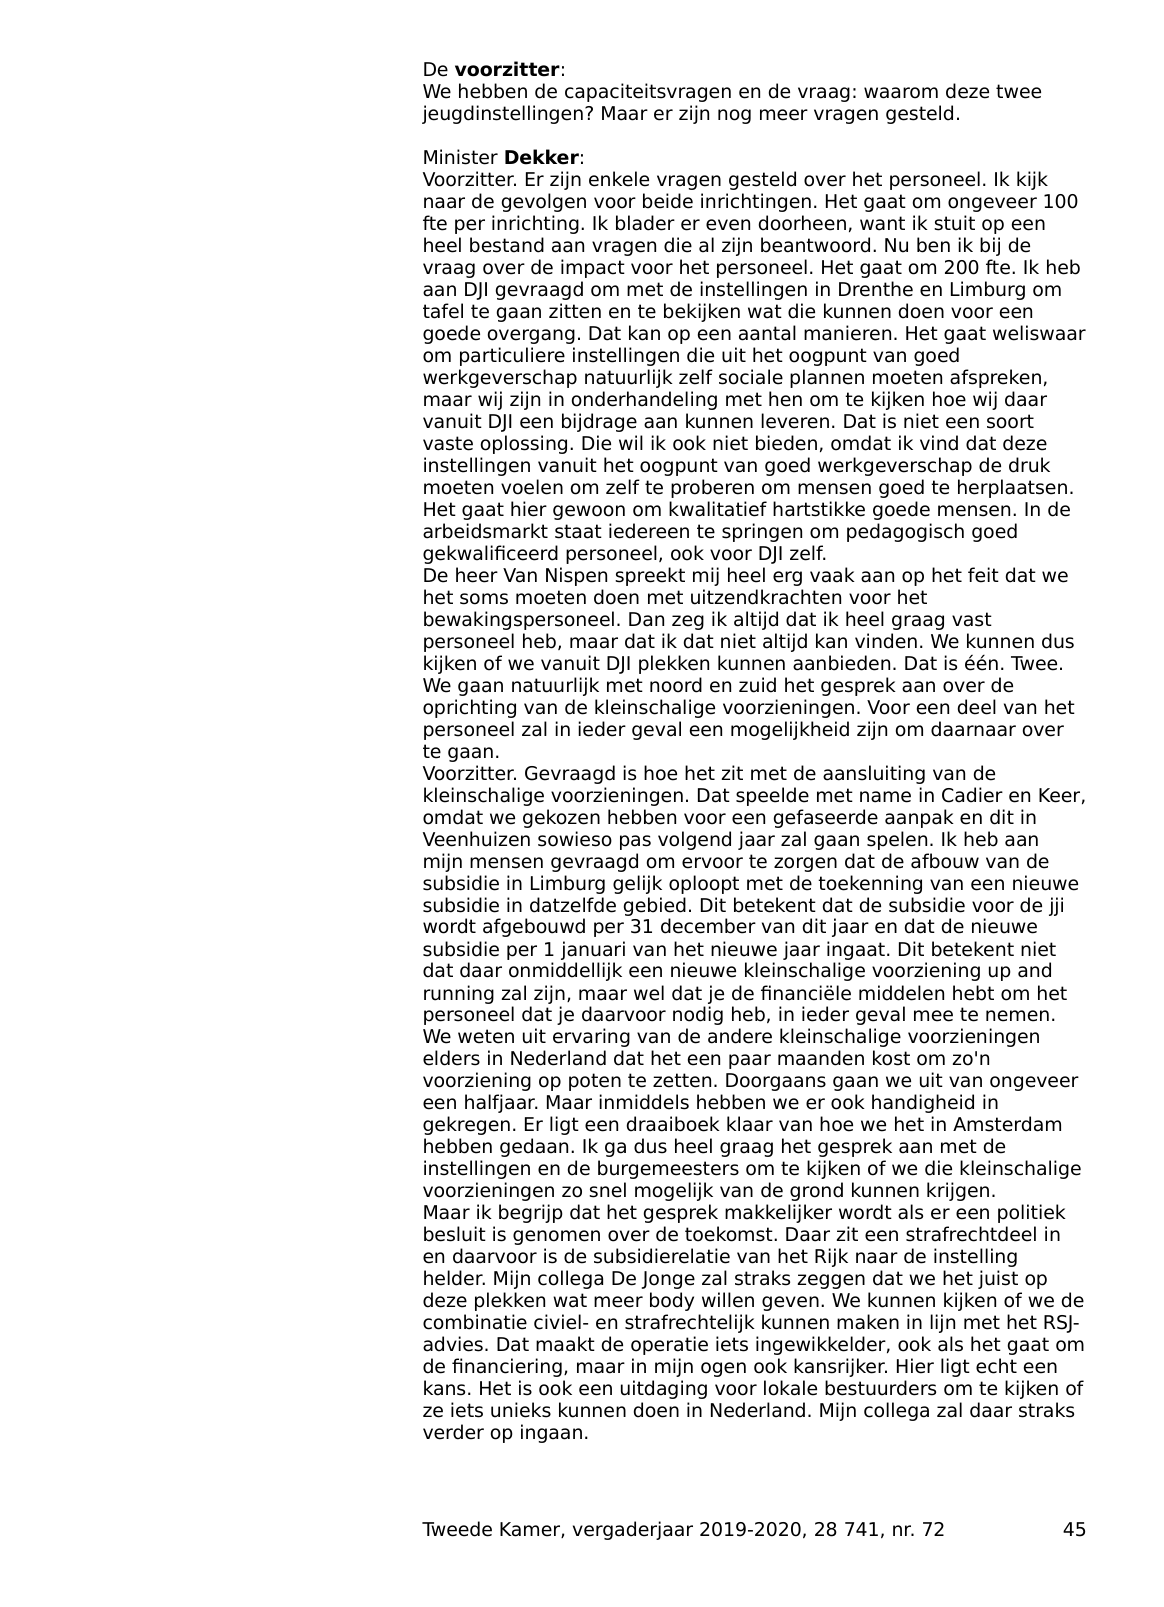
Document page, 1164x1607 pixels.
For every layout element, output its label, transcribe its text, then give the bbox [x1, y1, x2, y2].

text We hebben de capaciteitsvragen en de vraag: waarom deze twee jeugdinstellingen? Maar er zijn nog meer vragen gesteld. [422, 81, 1087, 125]
text De heer Van Nispen spreekt mij heel erg vaak aan op het feit dat we het soms moeten doen met uitzendkrachten voor het bewakingspersoneel. Dan zeg ik altijd dat ik heel graag vast personeel heb, maar dat ik dat niet altijd kan vinden. We kunnen dus kijken of we vanuit DJI plekken kunnen aanbieden. Dat is één. Twee. We gaan natuurlijk met noord en zuid het gesprek aan over de oprichting van de kleinschalige voorzieningen. Voor een deel van het personeel zal in ieder geval een mogelijkheid zijn om daarnaar over te gaan. [422, 565, 1087, 763]
text De voorzitter: [422, 59, 1087, 81]
text Minister Dekker: [422, 147, 1087, 169]
text Voorzitter. Er zijn enkele vragen gesteld over het personeel. Ik kijk naar de gevolgen voor beide inrichtingen. Het gaat om ongeveer 100 fte per inrichting. Ik blader er even doorheen, want ik stuit op een heel bestand aan vragen die al zijn beantwoord. Nu ben ik bij de vraag over de impact voor het personeel. Het gaat om 200 fte. Ik heb aan DJI gevraagd om met de instellingen in Drenthe en Limburg om tafel te gaan zitten en te bekijken wat die kunnen doen voor een goede overgang. Dat kan op een aantal manieren. Het gaat weliswaar om particuliere instellingen die uit het oogpunt van goed werkgeverschap natuurlijk zelf sociale plannen moeten afspreken, maar wij zijn in onderhandeling met hen om te kijken hoe wij daar vanuit DJI een bijdrage aan kunnen leveren. Dat is niet een soort vaste oplossing. Die wil ik ook niet bieden, omdat ik vind dat deze instellingen vanuit het oogpunt van goed werkgeverschap de druk moeten voelen om zelf te proberen om mensen goed te herplaatsen. Het gaat hier gewoon om kwalitatief hartstikke goede mensen. In de arbeidsmarkt staat iedereen te springen om pedagogisch goed gekwalificeerd personeel, ook voor DJI zelf. [422, 169, 1087, 565]
text Voorzitter. Gevraagd is hoe het zit met de aansluiting van de kleinschalige voorzieningen. Dat speelde met name in Cadier en Keer, omdat we gekozen hebben voor een gefaseerde aanpak en dit in Veenhuizen sowieso pas volgend jaar zal gaan spelen. Ik heb aan mijn mensen gevraagd om ervoor te zorgen dat de afbouw van de subsidie in Limburg gelijk oploopt met de toekenning van een nieuwe subsidie in datzelfde gebied. Dit betekent dat de subsidie voor de jji wordt afgebouwd per 31 december van dit jaar en dat de nieuwe subsidie per 1 januari van het nieuwe jaar ingaat. Dit betekent niet dat daar onmiddellijk een nieuwe kleinschalige voorziening up and running zal zijn, maar wel dat je de financiële middelen hebt om het personeel dat je daarvoor nodig heb, in ieder geval mee te nemen. We weten uit ervaring van de andere kleinschalige voorzieningen elders in Nederland dat het een paar maanden kost om zo'n voorziening op poten te zetten. Doorgaans gaan we uit van ongeveer een halfjaar. Maar inmiddels hebben we er ook handigheid in gekregen. Er ligt een draaiboek klaar van hoe we het in Amsterdam hebben gedaan. Ik ga dus heel graag het gesprek aan met de instellingen en de burgemeesters om te kijken of we die kleinschalige voorzieningen zo snel mogelijk van de grond kunnen krijgen. [422, 763, 1087, 1202]
text Maar ik begrijp dat het gesprek makkelijker wordt als er een politiek besluit is genomen over de toekomst. Daar zit een strafrechtdeel in en daarvoor is de subsidierelatie van het Rijk naar de instelling helder. Mijn collega De Jonge zal straks zeggen dat we het juist op deze plekken wat meer body willen geven. We kunnen kijken of we de combinatie civiel- en strafrechtelijk kunnen maken in lijn met het RSJ-advies. Dat maakt de operatie iets ingewikkelder, ook als het gaat om de financiering, maar in mijn ogen ook kansrijker. Hier ligt echt een kans. Het is ook een uitdaging voor lokale bestuurders om te kijken of ze iets unieks kunnen doen in Nederland. Mijn collega zal daar straks verder op ingaan. [422, 1202, 1087, 1444]
